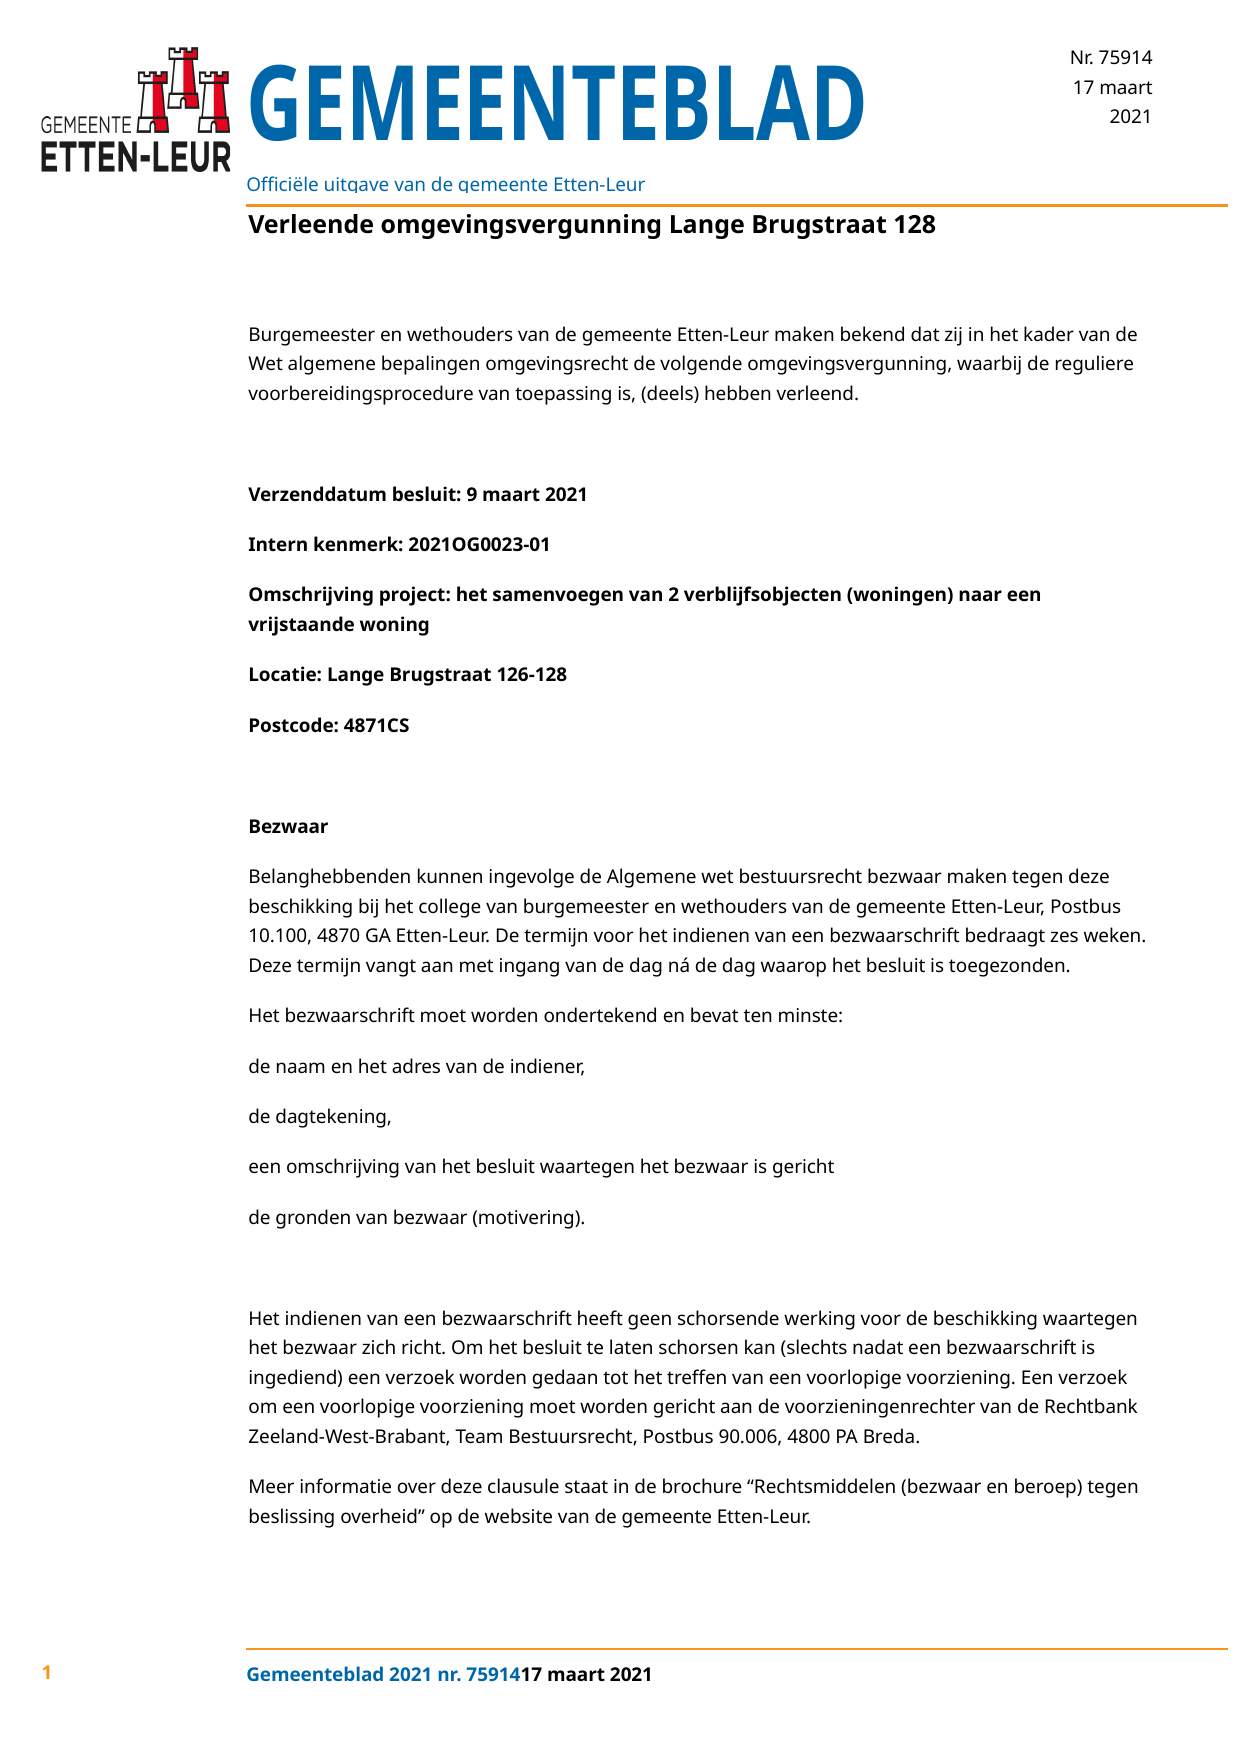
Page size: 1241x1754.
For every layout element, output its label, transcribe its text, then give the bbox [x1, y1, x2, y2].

text Bezwaar [248, 813, 1152, 838]
text de dagtekening, [248, 1103, 1152, 1129]
text Intern kenmerk: 2021OG0023-01 [248, 531, 1152, 557]
text een omschrijving van het besluit waartegen het bezwaar is gericht [248, 1154, 1152, 1179]
text Burgemeester en wethouders van de gemeente Etten-Leur maken bekend dat zij in het kader van de Wet algemene bepalingen omgevingsrecht de volgende omgevingsvergunning, waarbij de reguliere voorbereidingsprocedure van toepassing is, (deels) hebben verleend. [248, 321, 1152, 406]
text Belanghebbenden kunnen ingevolge de Algemene wet bestuursrecht bezwaar maken tegen deze beschikking bij het college van burgemeester en wethouders van de gemeente Etten-Leur, Postbus 10.100, 4870 GA Etten-Leur. De termijn voor het indienen van een bezwaarschrift bedraagt zes weken. Deze termijn vangt aan met ingang van de dag ná de dag waarop het besluit is toegezonden. [248, 863, 1152, 978]
text Verleende omgevingsvergunning Lange Brugstraat 128 [248, 207, 1152, 241]
text de naam en het adres van de indiener, [248, 1053, 1152, 1078]
text Het indienen van een bezwaarschrift heeft geen schorsende werking voor de beschikking waartegen het bezwaar zich richt. Om het besluit te laten schorsen kan (slechts nadat een bezwaarschrift is ingediend) een verzoek worden gedaan tot het treffen van een voorlopige voorziening. Een verzoek om een voorlopige voorziening moet worden gericht aan de voorzieningenrechter van de Rechtbank Zeeland-West-Brabant, Team Bestuursrecht, Postbus 90.006, 4800 PA Breda. [248, 1305, 1152, 1449]
text Verzenddatum besluit: 9 maart 2021 [248, 481, 1152, 506]
picture [41, 47, 231, 172]
text Meer informatie over deze clausule staat in de brochure “Rechtsmiddelen (bezwaar en beroep) tegen beslissing overheid” op de website van de gemeente Etten-Leur. [248, 1474, 1152, 1529]
text de gronden van bezwaar (motivering). [248, 1204, 1152, 1230]
text Postcode: 4871CS [248, 712, 1152, 738]
text Omschrijving project: het samenvoegen van 2 verblijfsobjecten (woningen) naar een vrijstaande woning [248, 582, 1152, 637]
text Locatie: Lange Brugstraat 126-128 [248, 662, 1152, 687]
text Het bezwaarschrift moet worden ondertekend en bevat ten minste: [248, 1002, 1152, 1028]
